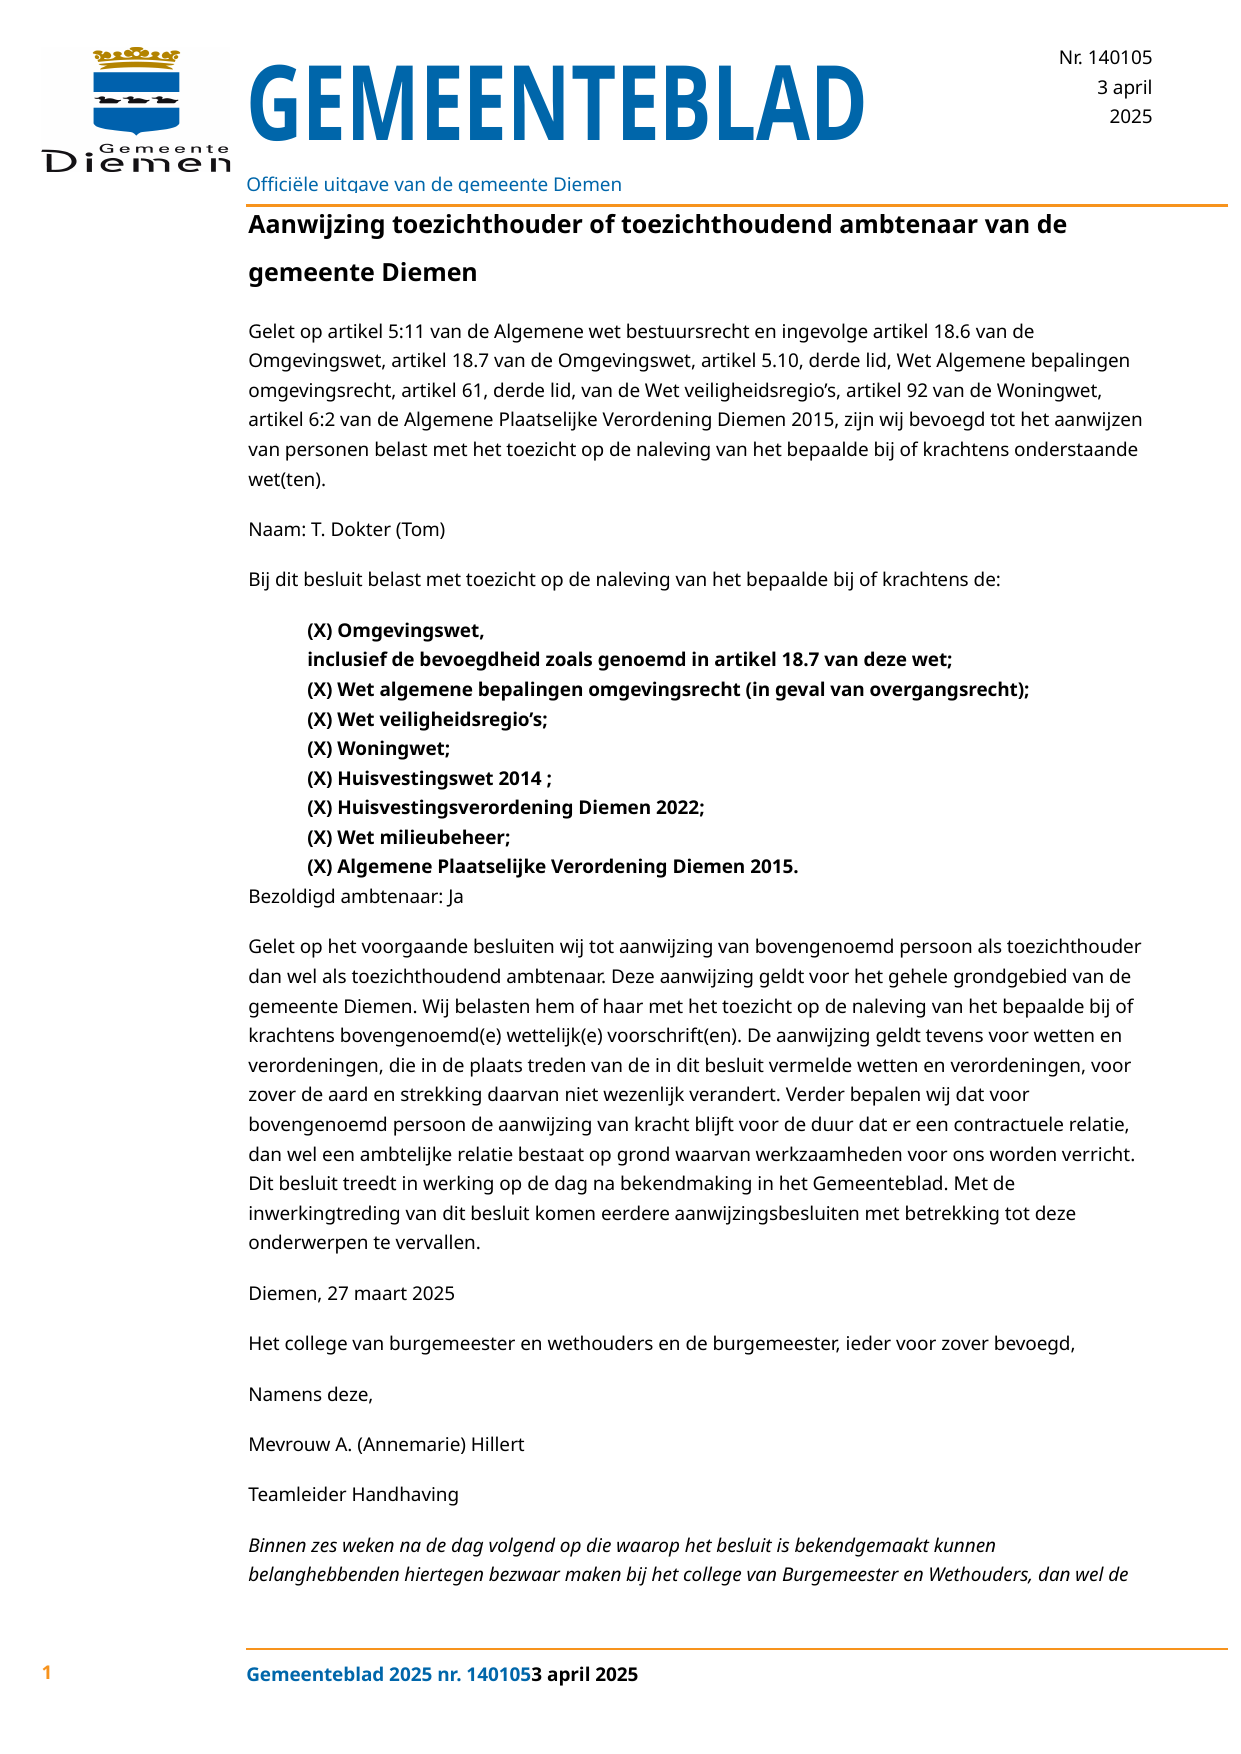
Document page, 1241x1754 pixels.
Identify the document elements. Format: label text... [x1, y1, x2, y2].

text Binnen zes weken na de dag volgend op die waarop het besluit is bekendgemaakt kunnen belanghebbenden hiertegen bezwaar maken bij het college van Burgemeester en Wethouders, dan wel de [248, 1532, 1152, 1587]
text Gelet op artikel 5:11 van de Algemene wet bestuursrecht en ingevolge artikel 18.6 van de Omgevingswet, artikel 18.7 van de Omgevingswet, artikel 5.10, derde lid, Wet Algemene bepalingen omgevingsrecht, artikel 61, derde lid, van de Wet veiligheidsregio’s, artikel 92 van de Woningwet, artikel 6:2 van de Algemene Plaatselijke Verordening Diemen 2015, zijn wij bevoegd tot het aanwijzen van personen belast met het toezicht op de naleving van het bepaalde bij of krachtens onderstaande wet(ten). [248, 318, 1152, 492]
text Mevrouw A. (Annemarie) Hillert [248, 1431, 1152, 1457]
text Aanwijzing toezichthouder of toezichthoudend ambtenaar van de gemeente Diemen [248, 207, 1152, 288]
text Naam: T. Dokter (Tom) [248, 516, 1152, 542]
list (X) Huisvestingswet 2014 ; [248, 765, 1152, 791]
list (X) Huisvestingsverordening Diemen 2022; [248, 794, 1152, 820]
picture [41, 47, 231, 172]
list (X) Wet algemene bepalingen omgevingsrecht (in geval van overgangsrecht); [248, 676, 1152, 702]
list (X) Omgevingswet, [248, 617, 1152, 643]
text Diemen, 27 maart 2025 [248, 1280, 1152, 1306]
list (X) Wet milieubeheer; [248, 824, 1152, 850]
list (X) Algemene Plaatselijke Verordening Diemen 2015. [248, 854, 1152, 879]
text Bij dit besluit belast met toezicht op de naleving van het bepaalde bij of krachtens de: [248, 567, 1152, 592]
text Gelet op het voorgaande besluiten wij tot aanwijzing van bovengenoemd persoon als toezichthouder dan wel als toezichthoudend ambtenaar. Deze aanwijzing geldt voor het gehele grondgebied van de gemeente Diemen. Wij belasten hem of haar met het toezicht op de naleving van het bepaalde bij of krachtens bovengenoemd(e) wettelijk(e) voorschrift(en). De aanwijzing geldt tevens voor wetten en verordeningen, die in de plaats treden van de in dit besluit vermelde wetten en verordeningen, voor zover de aard en strekking daarvan niet wezenlijk verandert. Verder bepalen wij dat voor bovengenoemd persoon de aanwijzing van kracht blijft voor de duur dat er een contractuele relatie, dan wel een ambtelijke relatie bestaat op grond waarvan werkzaamheden voor ons worden verricht. Dit besluit treedt in werking op de dag na bekendmaking in het Gemeenteblad. Met de inwerkingtreding van dit besluit komen eerdere aanwijzingsbesluiten met betrekking tot deze onderwerpen te vervallen. [248, 934, 1152, 1255]
text Namens deze, [248, 1381, 1152, 1407]
text Bezoldigd ambtenaar: Ja [248, 883, 1152, 909]
list inclusief de bevoegdheid zoals genoemd in artikel 18.7 van deze wet; [248, 647, 1152, 672]
text Het college van burgemeester en wethouders en de burgemeester, ieder voor zover bevoegd, [248, 1330, 1152, 1356]
list (X) Woningwet; [248, 735, 1152, 761]
text Teamleider Handhaving [248, 1482, 1152, 1507]
list (X) Wet veiligheidsregio’s; [248, 706, 1152, 732]
